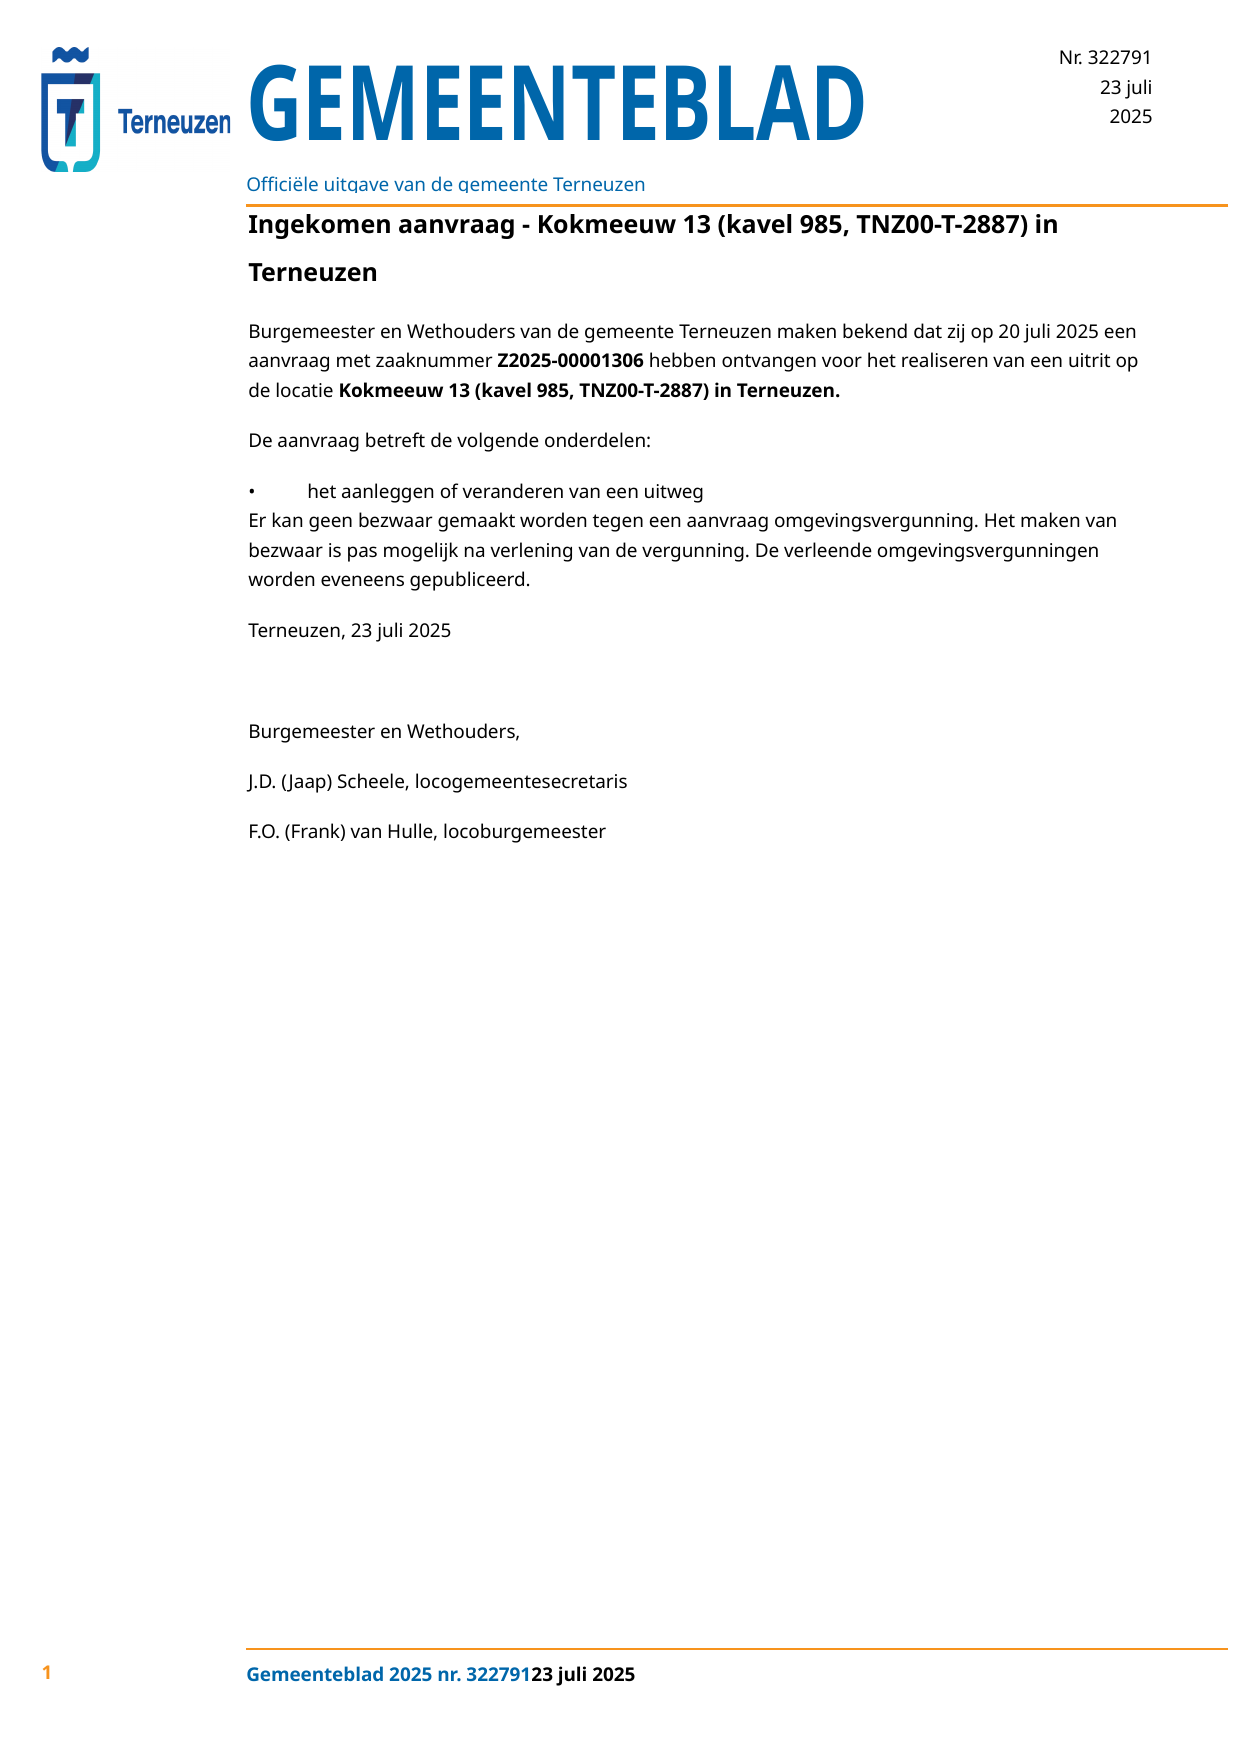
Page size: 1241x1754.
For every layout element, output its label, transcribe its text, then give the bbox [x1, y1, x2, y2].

list het aanleggen of veranderen van een uitweg [248, 478, 1152, 504]
text Ingekomen aanvraag - Kokmeeuw 13 (kavel 985, TNZ00-T-2887) in Terneuzen [248, 207, 1152, 288]
text F.O. (Frank) van Hulle, locoburgemeester [248, 819, 1152, 844]
text De aanvraag betreft de volgende onderdelen: [248, 427, 1152, 453]
text Burgemeester en Wethouders van de gemeente Terneuzen maken bekend dat zij op 20 juli 2025 een aanvraag met zaaknummer Z2025-00001306 hebben ontvangen voor het realiseren van een uitrit op de locatie Kokmeeuw 13 (kavel 985, TNZ00-T-2887) in Terneuzen. [248, 318, 1152, 403]
picture [41, 47, 231, 172]
text Terneuzen, 23 juli 2025 [248, 617, 1152, 643]
text Er kan geen bezwaar gemaakt worden tegen een aanvraag omgevingsvergunning. Het maken van bezwaar is pas mogelijk na verlening van de vergunning. De verleende omgevingsvergunningen worden eveneens gepubliceerd. [248, 507, 1152, 592]
text J.D. (Jaap) Scheele, locogemeentesecretaris [248, 768, 1152, 794]
text Burgemeester en Wethouders, [248, 718, 1152, 744]
